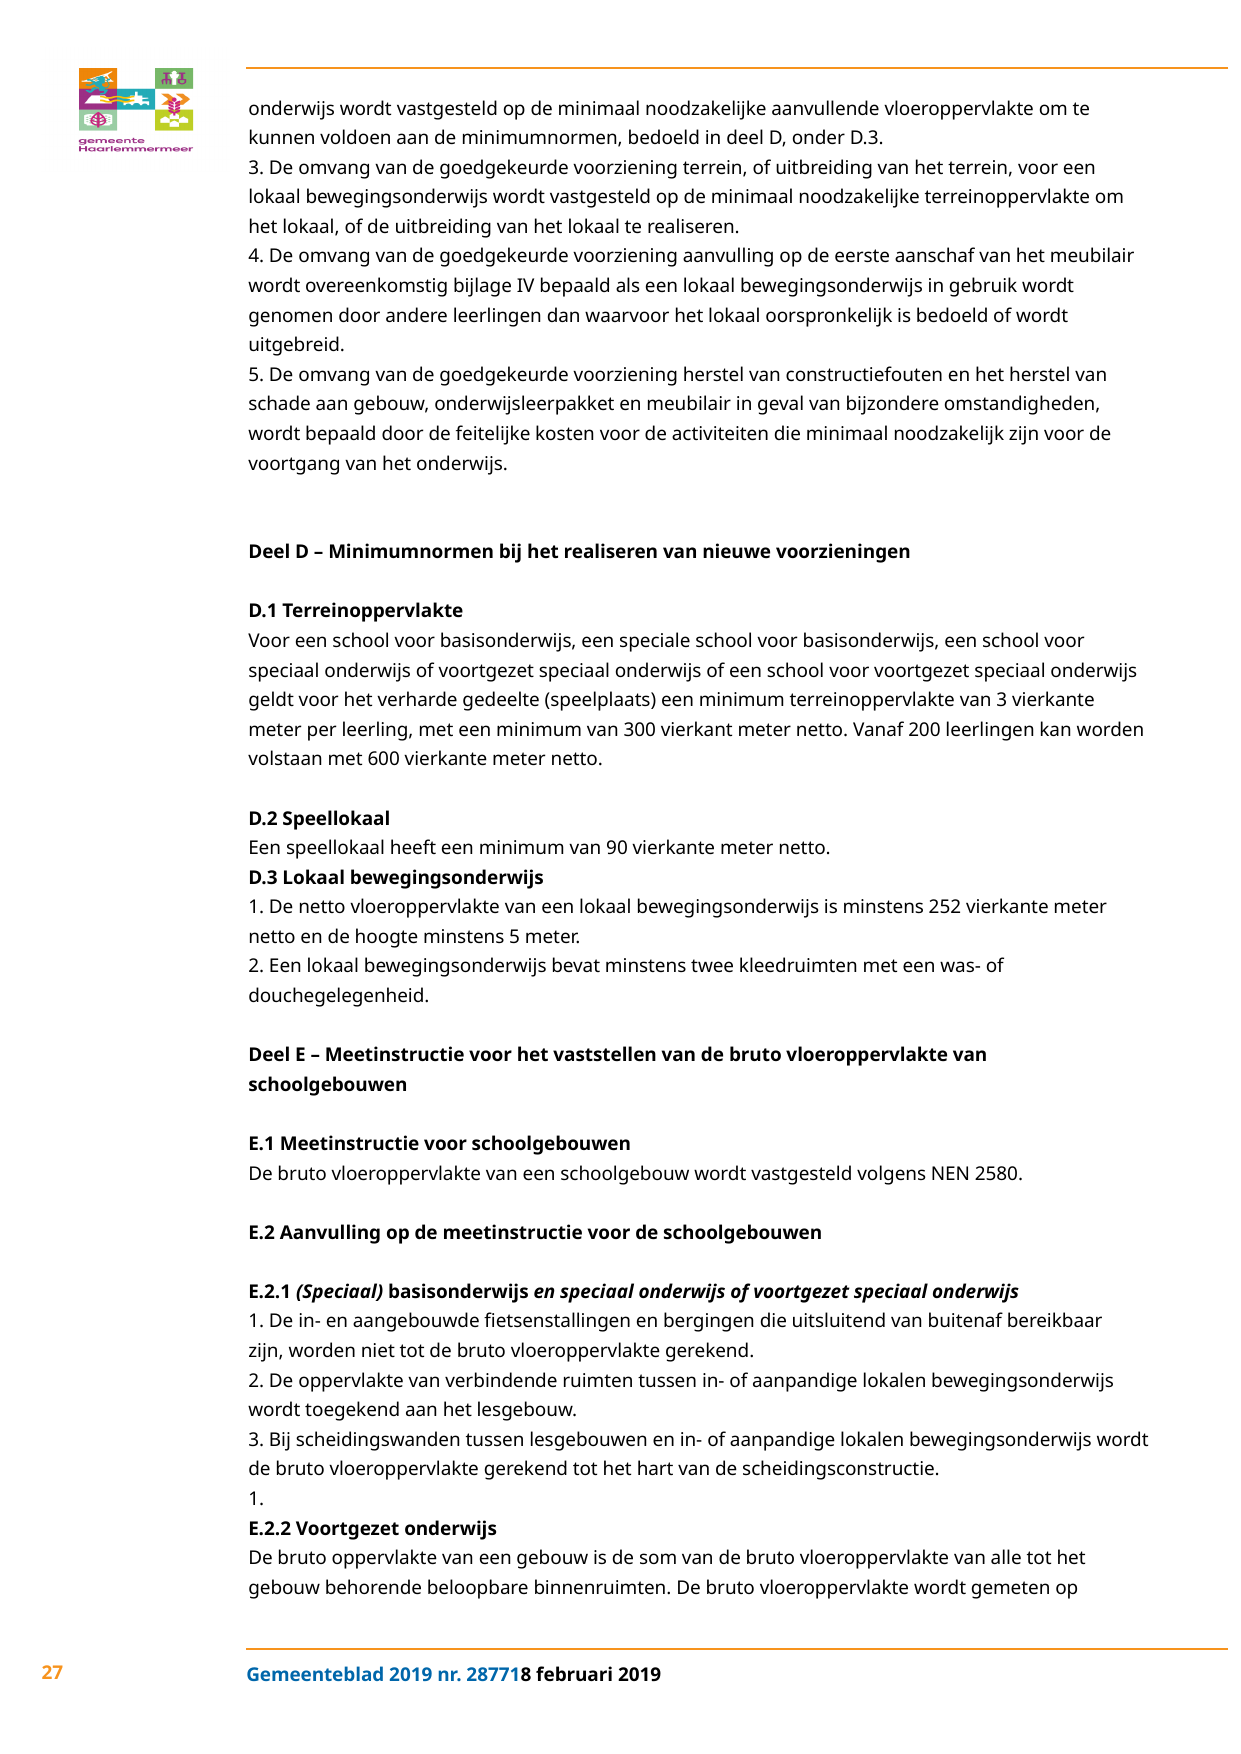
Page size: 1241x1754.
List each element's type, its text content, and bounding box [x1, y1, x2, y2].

text D.1 Terreinoppervlakte [248, 598, 1152, 623]
text 3. De omvang van de goedgekeurde voorziening terrein, of uitbreiding van het terrein, voor een lokaal bewegingsonderwijs wordt vastgesteld op de minimaal noodzakelijke terreinoppervlakte om het lokaal, of de uitbreiding van het lokaal te realiseren. [248, 154, 1152, 239]
text zijn, worden niet tot de bruto vloeroppervlakte gerekend. [248, 1337, 1152, 1363]
text D.2 Speellokaal [248, 805, 1152, 831]
text D.3 Lokaal bewegingsonderwijs [248, 864, 1152, 890]
picture [41, 47, 231, 172]
text 2. De oppervlakte van verbindende ruimten tussen in- of aanpandige lokalen bewegingsonderwijs wordt toegekend aan het lesgebouw. [248, 1367, 1152, 1422]
text 3. Bij scheidingswanden tussen lesgebouwen en in- of aanpandige lokalen bewegingsonderwijs wordt de bruto vloeroppervlakte gerekend tot het hart van de scheidingsconstructie. [248, 1426, 1152, 1481]
text E.2.2 Voortgezet onderwijs [248, 1515, 1152, 1541]
text De bruto oppervlakte van een gebouw is de som van de bruto vloeroppervlakte van alle tot het gebouw behorende beloopbare binnenruimten. De bruto vloeroppervlakte wordt gemeten op [248, 1544, 1152, 1600]
text De bruto vloeroppervlakte van een schoolgebouw wordt vastgesteld volgens NEN 2580. [248, 1160, 1152, 1186]
text 1. De netto vloeroppervlakte van een lokaal bewegingsonderwijs is minstens 252 vierkante meter netto en de hoogte minstens 5 meter. [248, 893, 1152, 949]
text 5. De omvang van de goedgekeurde voorziening herstel van constructiefouten en het herstel van schade aan gebouw, onderwijsleerpakket en meubilair in geval van bijzondere omstandigheden, wordt bepaald door de feitelijke kosten voor de activiteiten die minimaal noodzakelijk zijn voor de voortgang van het onderwijs. [248, 361, 1152, 476]
text 4. De omvang van de goedgekeurde voorziening aanvulling op de eerste aanschaf van het meubilair wordt overeenkomstig bijlage IV bepaald als een lokaal bewegingsonderwijs in gebruik wordt genomen door andere leerlingen dan waarvoor het lokaal oorspronkelijk is bedoeld of wordt uitgebreid. [248, 243, 1152, 357]
text Deel D – Minimumnormen bij het realiseren van nieuwe voorzieningen [248, 538, 1152, 564]
text onderwijs wordt vastgesteld op de minimaal noodzakelijke aanvullende vloeroppervlakte om te kunnen voldoen aan de minimumnormen, bedoeld in deel D, onder D.3. [248, 95, 1152, 150]
text Deel E – Meetinstructie voor het vaststellen van de bruto vloeroppervlakte van schoolgebouwen [248, 1041, 1152, 1097]
text Voor een school voor basisonderwijs, een speciale school voor basisonderwijs, een school voor speciaal onderwijs of voortgezet speciaal onderwijs of een school voor voortgezet speciaal onderwijs geldt voor het verharde gedeelte (speelplaats) een minimum terreinoppervlakte van 3 vierkante meter per leerling, met een minimum van 300 vierkant meter netto. Vanaf 200 leerlingen kan worden volstaan met 600 vierkante meter netto. [248, 627, 1152, 771]
text 1. De in- en aangebouwde fietsenstallingen en bergingen die uitsluitend van buitenaf bereikbaar [248, 1308, 1152, 1333]
text 2. Een lokaal bewegingsonderwijs bevat minstens twee kleedruimten met een was- of douchegelegenheid. [248, 953, 1152, 1008]
text E.2.1 (Speciaal) basisonderwijs en speciaal onderwijs of voortgezet speciaal onderwijs [248, 1278, 1152, 1304]
text E.2 Aanvulling op de meetinstructie voor de schoolgebouwen [248, 1219, 1152, 1245]
text E.1 Meetinstructie voor schoolgebouwen [248, 1130, 1152, 1156]
text Een speellokaal heeft een minimum van 90 vierkante meter netto. [248, 834, 1152, 860]
